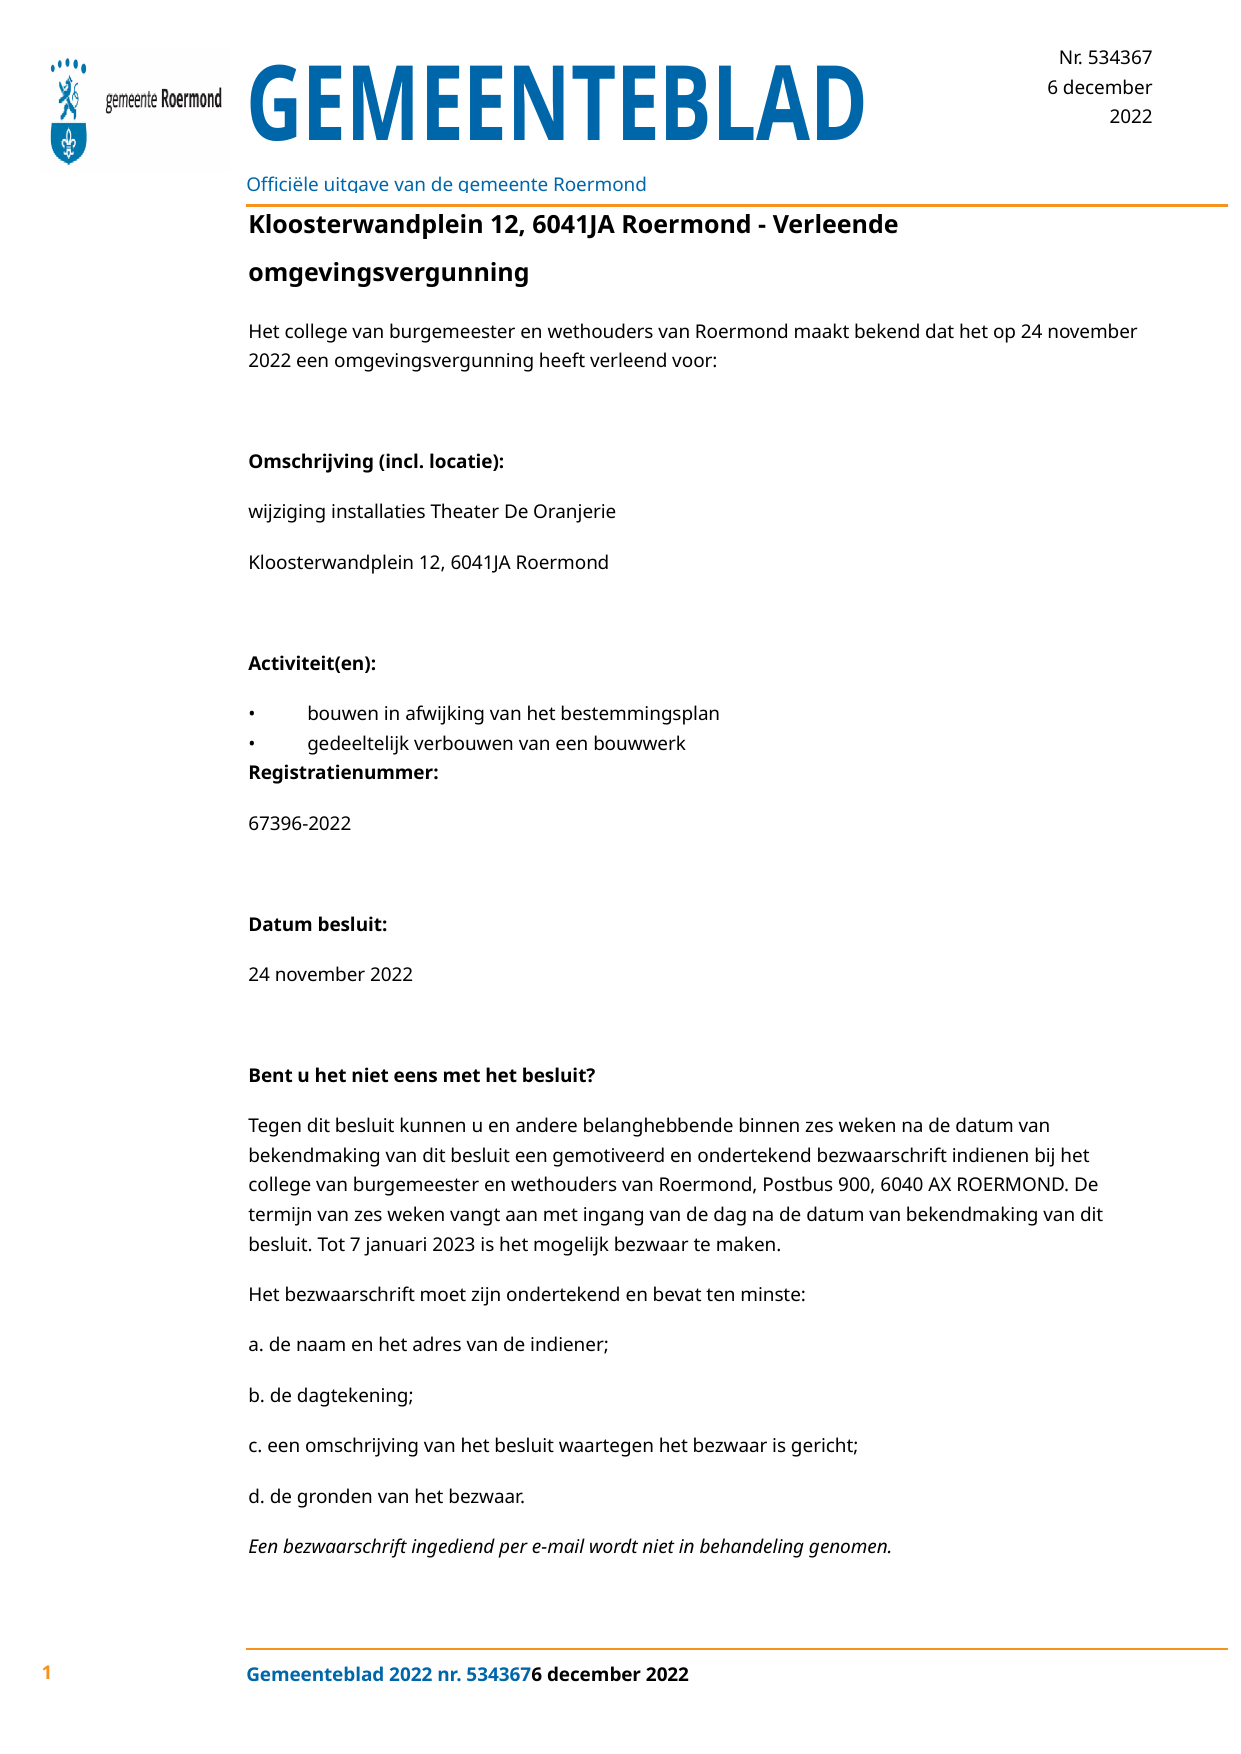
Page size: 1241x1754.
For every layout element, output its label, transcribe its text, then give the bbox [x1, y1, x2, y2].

text Een bezwaarschrift ingediend per e-mail wordt niet in behandeling genomen. [248, 1533, 1152, 1559]
text Kloosterwandplein 12, 6041JA Roermond - Verleende omgevingsvergunning [248, 207, 1152, 288]
text d. de gronden van het bezwaar. [248, 1483, 1152, 1509]
text Bent u het niet eens met het besluit? [248, 1062, 1152, 1088]
list gedeeltelijk verbouwen van een bouwwerk [248, 730, 1152, 756]
text a. de naam en het adres van de indiener; [248, 1332, 1152, 1357]
text Kloosterwandplein 12, 6041JA Roermond [248, 549, 1152, 575]
text 24 november 2022 [248, 961, 1152, 987]
text Datum besluit: [248, 911, 1152, 937]
text 67396-2022 [248, 810, 1152, 836]
text Tegen dit besluit kunnen u en andere belanghebbende binnen zes weken na de datum van bekendmaking van dit besluit een gemotiveerd en ondertekend bezwaarschrift indienen bij het college van burgemeester en wethouders van Roermond, Postbus 900, 6040 AX ROERMOND. De termijn van zes weken vangt aan met ingang van de dag na de datum van bekendmaking van dit besluit. Tot 7 januari 2023 is het mogelijk bezwaar te maken. [248, 1112, 1152, 1257]
picture [41, 47, 231, 172]
text Het college van burgemeester en wethouders van Roermond maakt bekend dat het op 24 november 2022 een omgevingsvergunning heeft verleend voor: [248, 318, 1152, 373]
text Omschrijving (incl. locatie): [248, 448, 1152, 474]
text Activiteit(en): [248, 650, 1152, 676]
text c. een omschrijving van het besluit waartegen het bezwaar is gericht; [248, 1432, 1152, 1458]
text Het bezwaarschrift moet zijn ondertekend en bevat ten minste: [248, 1281, 1152, 1307]
text Registratienummer: [248, 759, 1152, 785]
text b. de dagtekening; [248, 1382, 1152, 1408]
text wijziging installaties Theater De Oranjerie [248, 499, 1152, 524]
list bouwen in afwijking van het bestemmingsplan [248, 700, 1152, 726]
